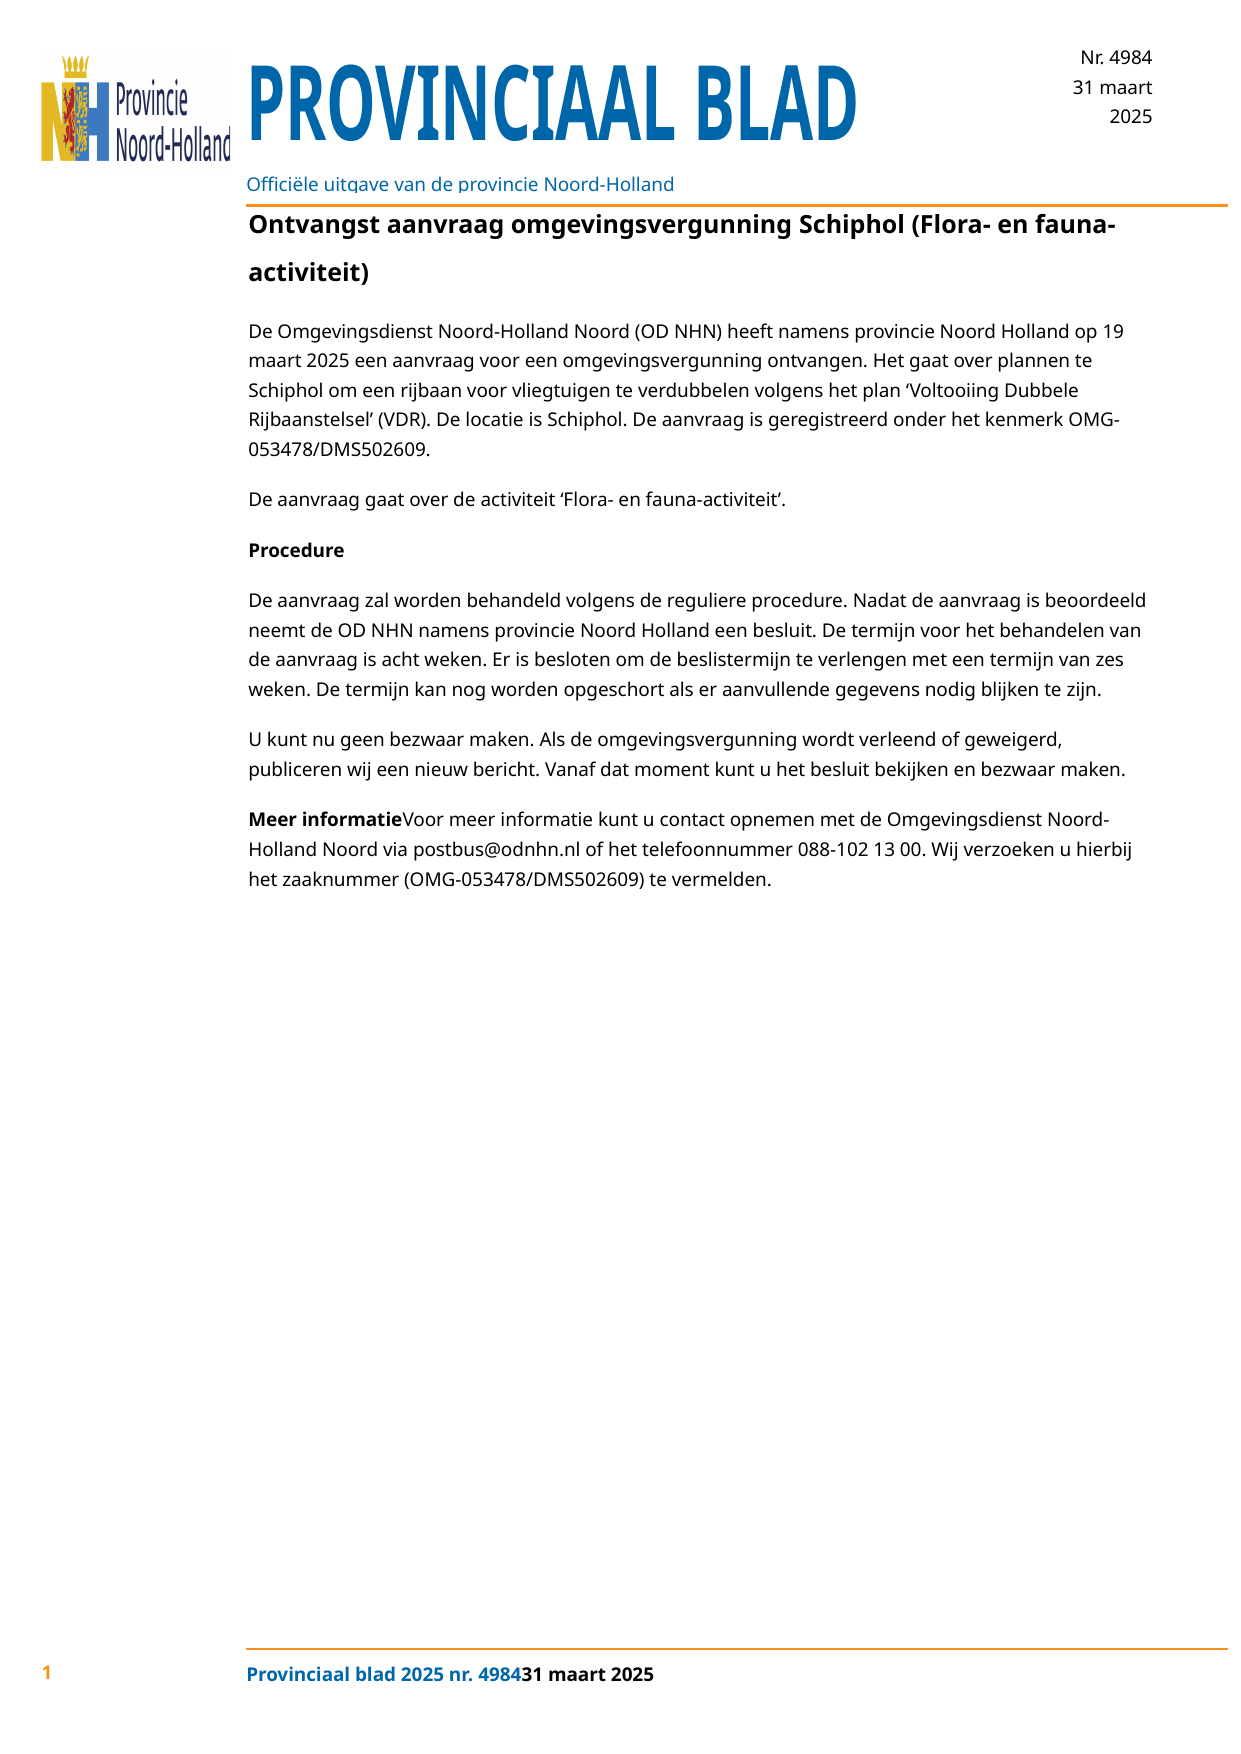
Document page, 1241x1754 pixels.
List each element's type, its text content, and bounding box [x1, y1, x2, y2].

text U kunt nu geen bezwaar maken. Als de omgevingsvergunning wordt verleend of geweigerd, publiceren wij een nieuw bericht. Vanaf dat moment kunt u het besluit bekijken en bezwaar maken. [248, 727, 1152, 782]
text Meer informatieVoor meer informatie kunt u contact opnemen met de Omgevingsdienst Noord-Holland Noord via postbus@odnhn.nl of het telefoonnummer 088-102 13 00. Wij verzoeken u hierbij het zaaknummer (OMG-053478/DMS502609) te vermelden. [248, 807, 1152, 892]
text Ontvangst aanvraag omgevingsvergunning Schiphol (Flora- en fauna-activiteit) [248, 207, 1152, 288]
text De aanvraag gaat over de activiteit ‘Flora- en fauna-activiteit’. [248, 487, 1152, 512]
text Procedure [248, 537, 1152, 563]
picture [41, 47, 231, 172]
text De aanvraag zal worden behandeld volgens de reguliere procedure. Nadat de aanvraag is beoordeeld neemt de OD NHN namens provincie Noord Holland een besluit. De termijn voor het behandelen van de aanvraag is acht weken. Er is besloten om de beslistermijn te verlengen met een termijn van zes weken. De termijn kan nog worden opgeschort als er aanvullende gegevens nodig blijken te zijn. [248, 587, 1152, 702]
text De Omgevingsdienst Noord-Holland Noord (OD NHN) heeft namens provincie Noord Holland op 19 maart 2025 een aanvraag voor een omgevingsvergunning ontvangen. Het gaat over plannen te Schiphol om een rijbaan voor vliegtuigen te verdubbelen volgens het plan ‘Voltooiing Dubbele Rijbaanstelsel’ (VDR). De locatie is Schiphol. De aanvraag is geregistreerd onder het kenmerk OMG-053478/DMS502609. [248, 318, 1152, 462]
